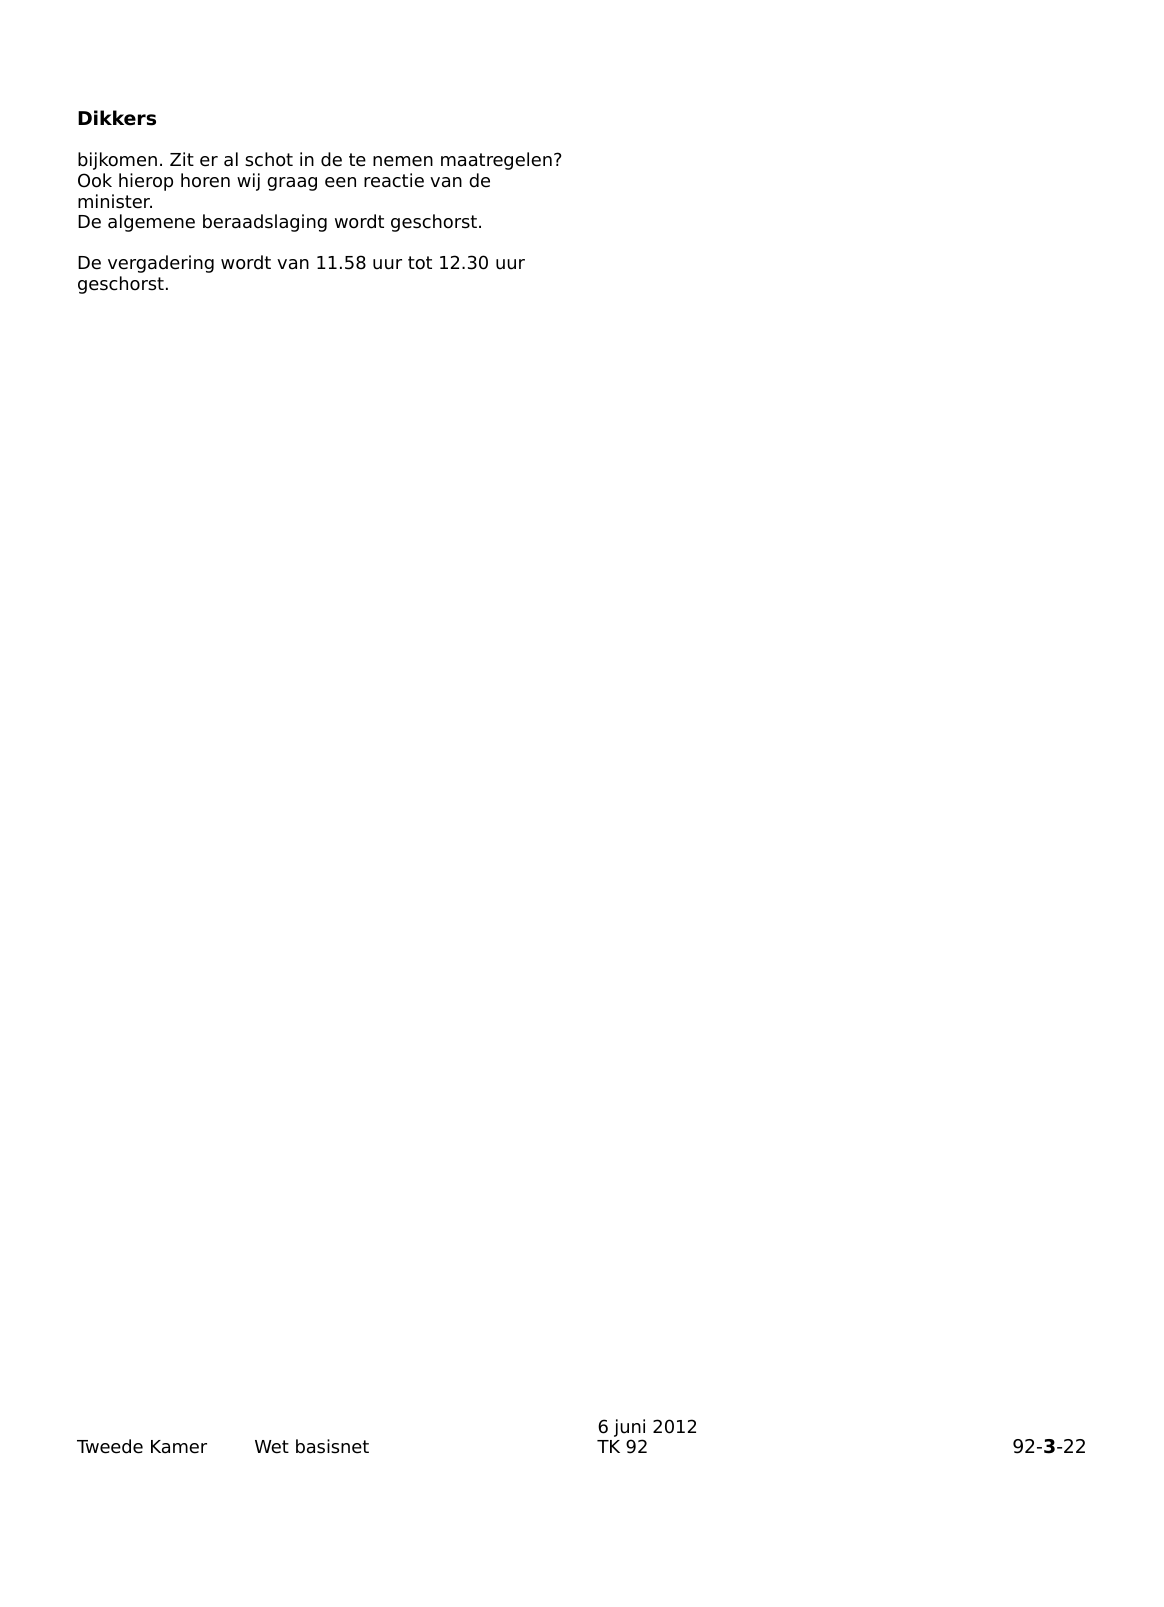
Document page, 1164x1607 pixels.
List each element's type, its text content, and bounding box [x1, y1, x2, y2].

text De algemene beraadslaging wordt geschorst. [77, 212, 567, 233]
text bijkomen. Zit er al schot in de te nemen maatregelen? Ook hierop horen wij graag een reactie van de minister. [77, 150, 567, 212]
text De vergadering wordt van 11.58 uur tot 12.30 uur geschorst. [77, 253, 567, 294]
